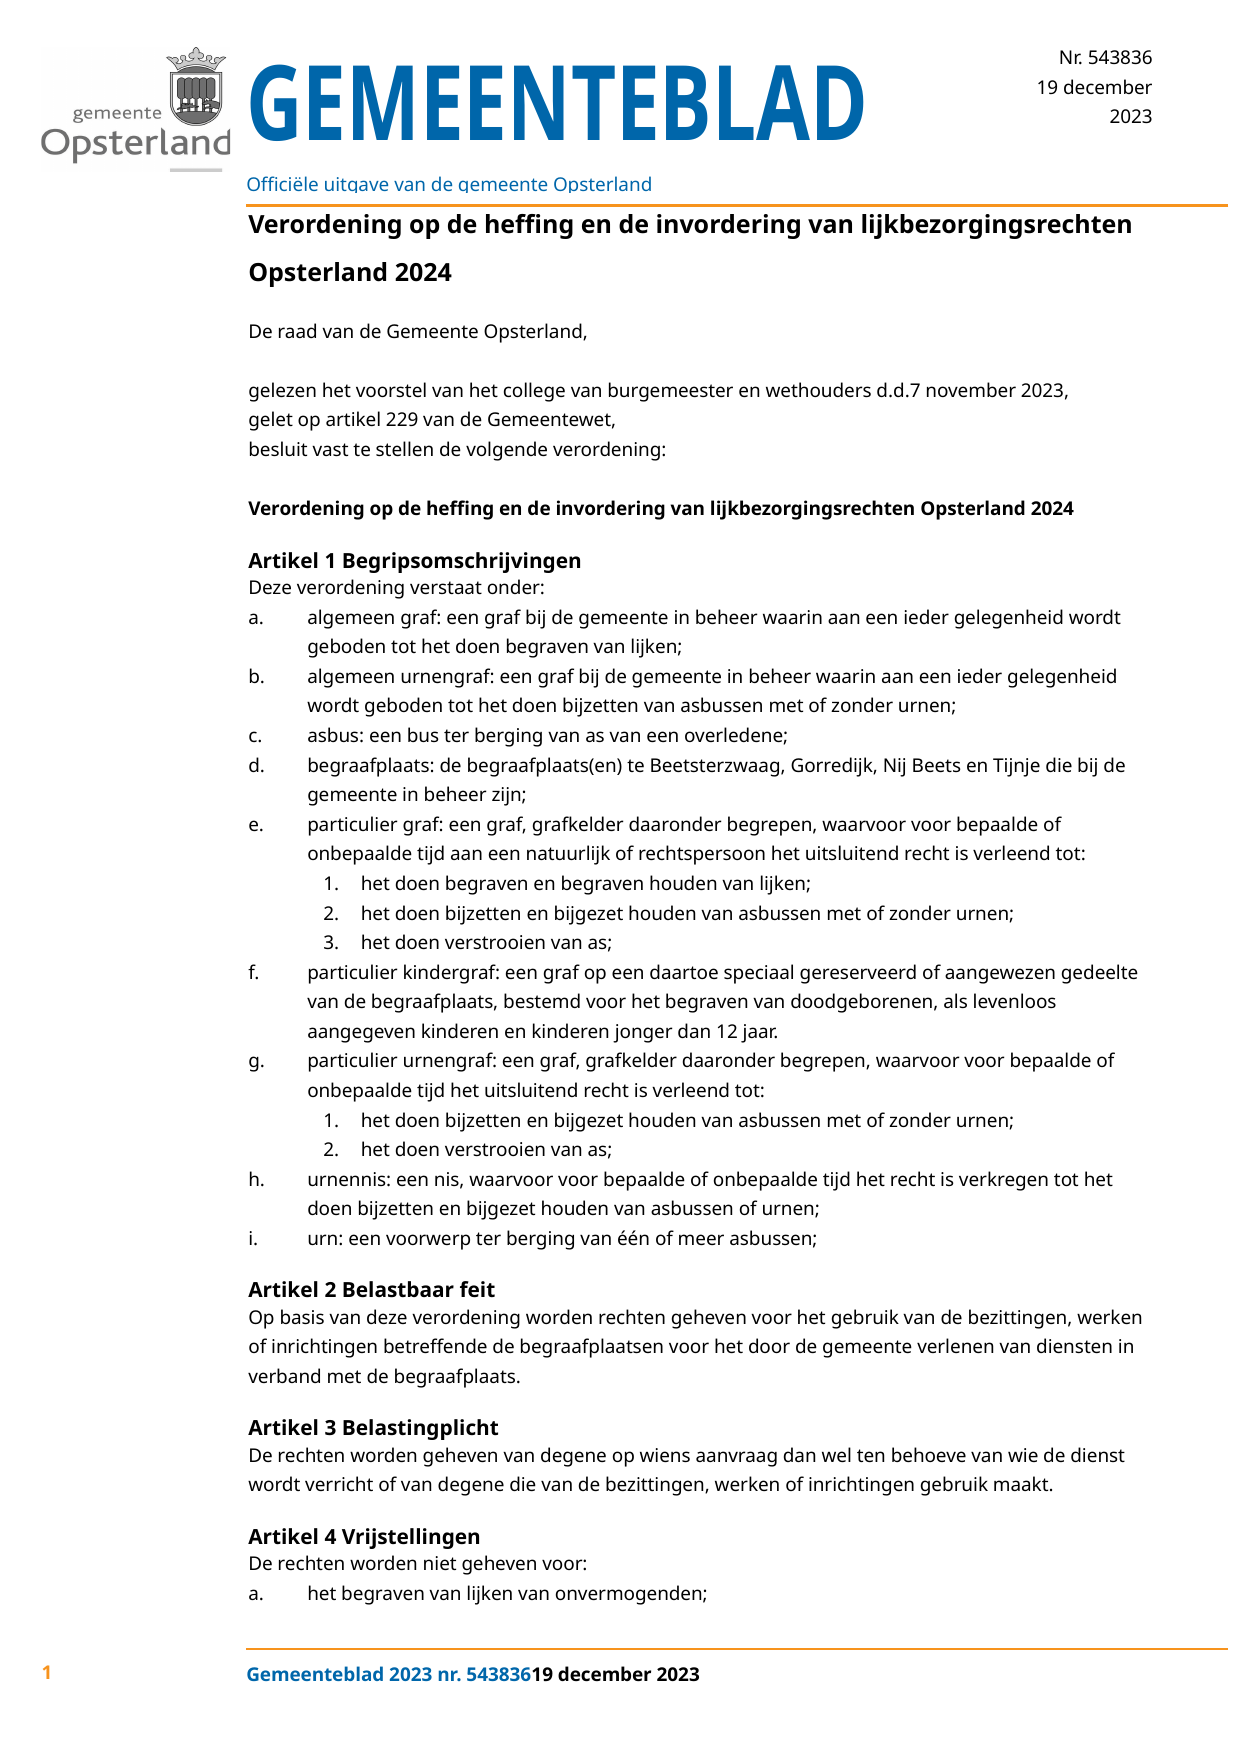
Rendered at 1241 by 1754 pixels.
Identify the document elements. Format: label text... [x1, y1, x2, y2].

text Artikel 2 Belastbaar feit [248, 1276, 1152, 1304]
list het doen verstrooien van as; [323, 929, 1152, 955]
list particulier urnengraf: een graf, grafkelder daaronder begrepen, waarvoor voor bepaalde of onbepaalde tijd het uitsluitend recht is verleend tot: [248, 1048, 1152, 1103]
text gelezen het voorstel van het college van burgemeester en wethouders d.d.7 november 2023, [248, 377, 1152, 403]
text De rechten worden niet geheven voor: [248, 1550, 1152, 1576]
list algemeen graf: een graf bij de gemeente in beheer waarin aan een ieder gelegenheid wordt geboden tot het doen begraven van lijken; [248, 604, 1152, 659]
list urn: een voorwerp ter berging van één of meer asbussen; [248, 1225, 1152, 1251]
list het begraven van lijken van onvermogenden; [248, 1580, 1152, 1606]
list particulier graf: een graf, grafkelder daaronder begrepen, waarvoor voor bepaalde of onbepaalde tijd aan een natuurlijk of rechtspersoon het uitsluitend recht is verleend tot: [248, 811, 1152, 866]
text Artikel 1 Begripsomschrijvingen [248, 546, 1152, 574]
text Op basis van deze verordening worden rechten geheven voor het gebruik van de bezittingen, werken of inrichtingen betreffende de begraafplaatsen voor het door de gemeente verlenen van diensten in verband met de begraafplaats. [248, 1304, 1152, 1389]
list urnennis: een nis, waarvoor voor bepaalde of onbepaalde tijd het recht is verkregen tot het doen bijzetten en bijgezet houden van asbussen of urnen; [248, 1166, 1152, 1221]
list het doen verstrooien van as; [323, 1136, 1152, 1162]
list het doen begraven en begraven houden van lijken; [323, 870, 1152, 896]
text De rechten worden geheven van degene op wiens aanvraag dan wel ten behoeve van wie de dienst wordt verricht of van degene die van de bezittingen, werken of inrichtingen gebruik maakt. [248, 1442, 1152, 1497]
picture [41, 47, 231, 172]
list asbus: een bus ter berging van as van een overledene; [248, 722, 1152, 748]
text gelet op artikel 229 van de Gemeentewet, [248, 407, 1152, 432]
text Artikel 4 Vrijstellingen [248, 1522, 1152, 1550]
text Verordening op de heffing en de invordering van lijkbezorgingsrechten Opsterland 2024 [248, 207, 1152, 288]
list het doen bijzetten en bijgezet houden van asbussen met of zonder urnen; [323, 1107, 1152, 1132]
list het doen bijzetten en bijgezet houden van asbussen met of zonder urnen; [323, 900, 1152, 925]
text Artikel 3 Belastingplicht [248, 1413, 1152, 1442]
list particulier kindergraf: een graf op een daartoe speciaal gereserveerd of aangewezen gedeelte van de begraafplaats, bestemd voor het begraven van doodgeborenen, als levenloos aangegeven kinderen en kinderen jonger dan 12 jaar. [248, 959, 1152, 1044]
list begraafplaats: de begraafplaats(en) te Beetsterzwaag, Gorredijk, Nij Beets en Tijnje die bij de gemeente in beheer zijn; [248, 752, 1152, 807]
text Verordening op de heffing en de invordering van lijkbezorgingsrechten Opsterland 2024 [248, 495, 1152, 521]
list algemeen urnengraf: een graf bij de gemeente in beheer waarin aan een ieder gelegenheid wordt geboden tot het doen bijzetten van asbussen met of zonder urnen; [248, 663, 1152, 718]
text Deze verordening verstaat onder: [248, 574, 1152, 600]
text De raad van de Gemeente Opsterland, [248, 318, 1152, 344]
text besluit vast te stellen de volgende verordening: [248, 436, 1152, 462]
